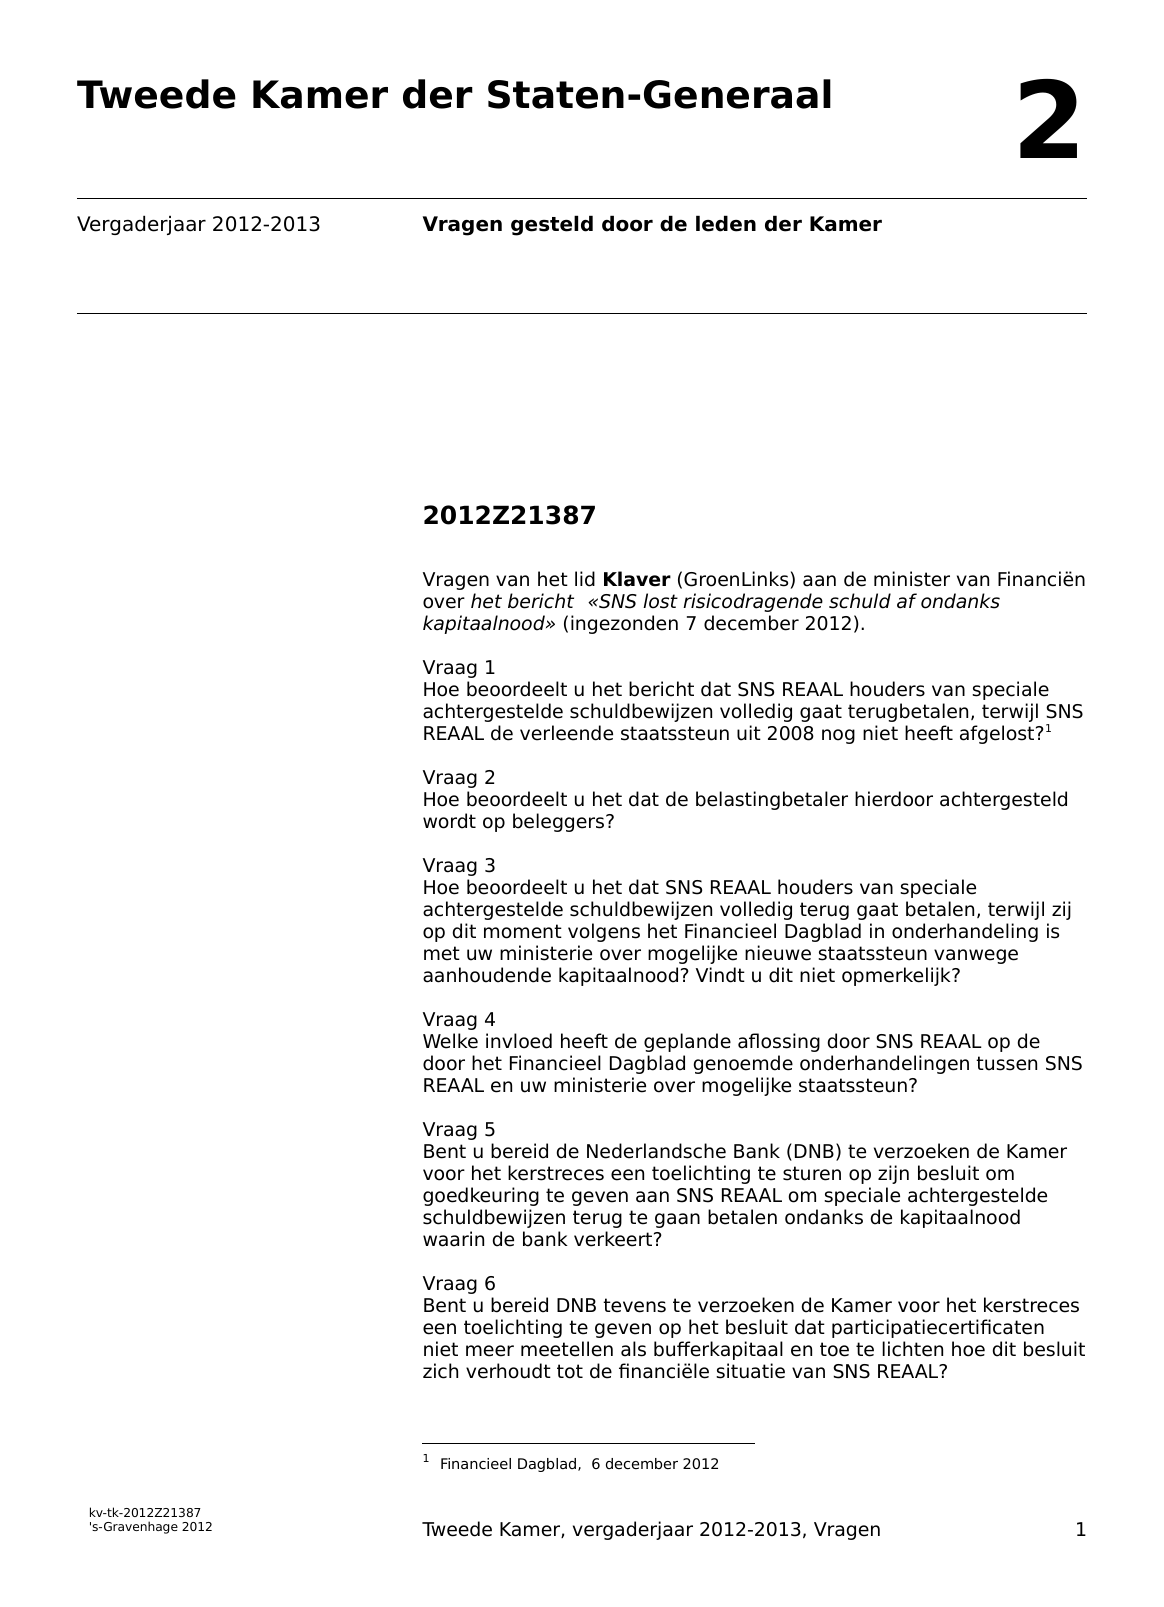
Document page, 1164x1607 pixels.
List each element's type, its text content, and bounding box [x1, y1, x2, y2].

text Hoe beoordeelt u het bericht dat SNS REAAL houders van speciale achtergestelde schuldbewijzen volledig gaat terugbetalen, terwijl SNS REAAL de verleende staatssteun uit 2008 nog niet heeft afgelost? [422, 679, 1087, 745]
table_cell Vergaderjaar 2012-2013 [77, 199, 422, 313]
table_header Tweede Kamer der Staten-Generaal [77, 59, 886, 198]
text Hoe beoordeelt u het dat de belastingbetaler hierdoor achtergesteld wordt op beleggers? [422, 789, 1087, 833]
text Vraag 2 [422, 767, 1087, 789]
text Vraag 3 [422, 855, 1087, 877]
text Vraag 4 [422, 1009, 1087, 1031]
text Vraag 6 [422, 1273, 1087, 1295]
text Financieel Dagblad, 6 december 2012 [422, 1452, 1087, 1474]
text Vraag 1 [422, 657, 1087, 679]
text Welke invloed heeft de geplande aflossing door SNS REAAL op de door het Financieel Dagblad genoemde onderhandelingen tussen SNS REAAL en uw ministerie over mogelijke staatssteun? [422, 1031, 1087, 1097]
text Hoe beoordeelt u het dat SNS REAAL houders van speciale achtergestelde schuldbewijzen volledig terug gaat betalen, terwijl zij op dit moment volgens het Financieel Dagblad in onderhandeling is met uw ministerie over mogelijke nieuwe staatssteun vanwege aanhoudende kapitaalnood? Vindt u dit niet opmerkelijk? [422, 877, 1087, 987]
text kv-tk-2012Z21387 [88, 1506, 323, 1520]
table_header 2 [886, 59, 1087, 198]
text Vraag 5 [422, 1119, 1087, 1141]
text Vragen van het lid Klaver (GroenLinks) aan de minister van Financiën over het bericht «SNS lost risicodragende schuld af ondanks kapitaalnood» (ingezonden 7 december 2012). [422, 569, 1087, 635]
text 's-Gravenhage 2012 [88, 1520, 323, 1534]
text Bent u bereid de Nederlandsche Bank (DNB) te verzoeken de Kamer voor het kerstreces een toelichting te sturen op zijn besluit om goedkeuring te geven aan SNS REAAL om speciale achtergestelde schuldbewijzen terug te gaan betalen ondanks de kapitaalnood waarin de bank verkeert? [422, 1141, 1087, 1251]
text 2012Z21387 [422, 501, 1087, 531]
table_cell Vragen gesteld door de leden der Kamer [422, 199, 1087, 313]
text Bent u bereid DNB tevens te verzoeken de Kamer voor het kerstreces een toelichting te geven op het besluit dat participatiecertificaten niet meer meetellen als bufferkapitaal en toe te lichten hoe dit besluit zich verhoudt tot de financiële situatie van SNS REAAL? [422, 1295, 1087, 1383]
